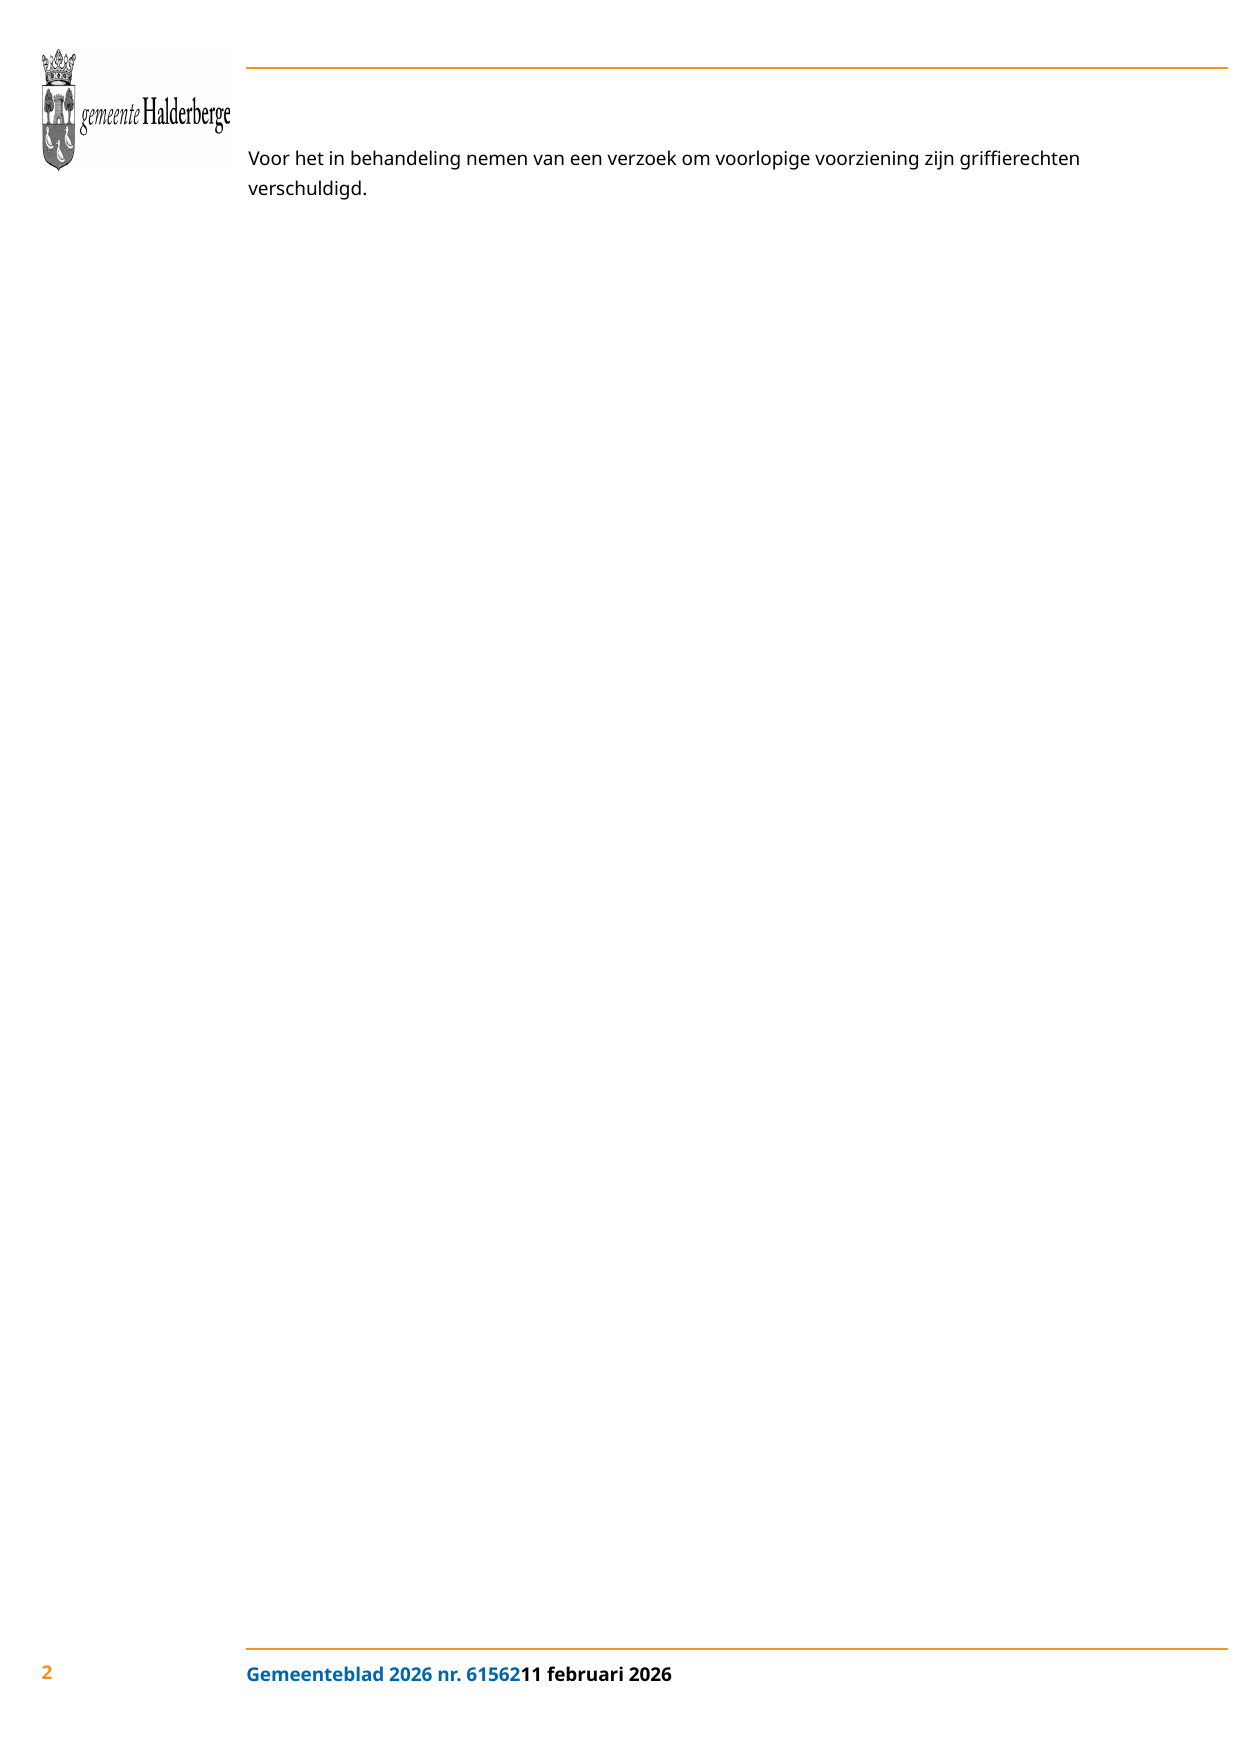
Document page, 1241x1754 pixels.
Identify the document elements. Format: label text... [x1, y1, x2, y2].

picture [41, 47, 231, 172]
text Voor het in behandeling nemen van een verzoek om voorlopige voorziening zijn griffierechten verschuldigd. [248, 145, 1152, 201]
